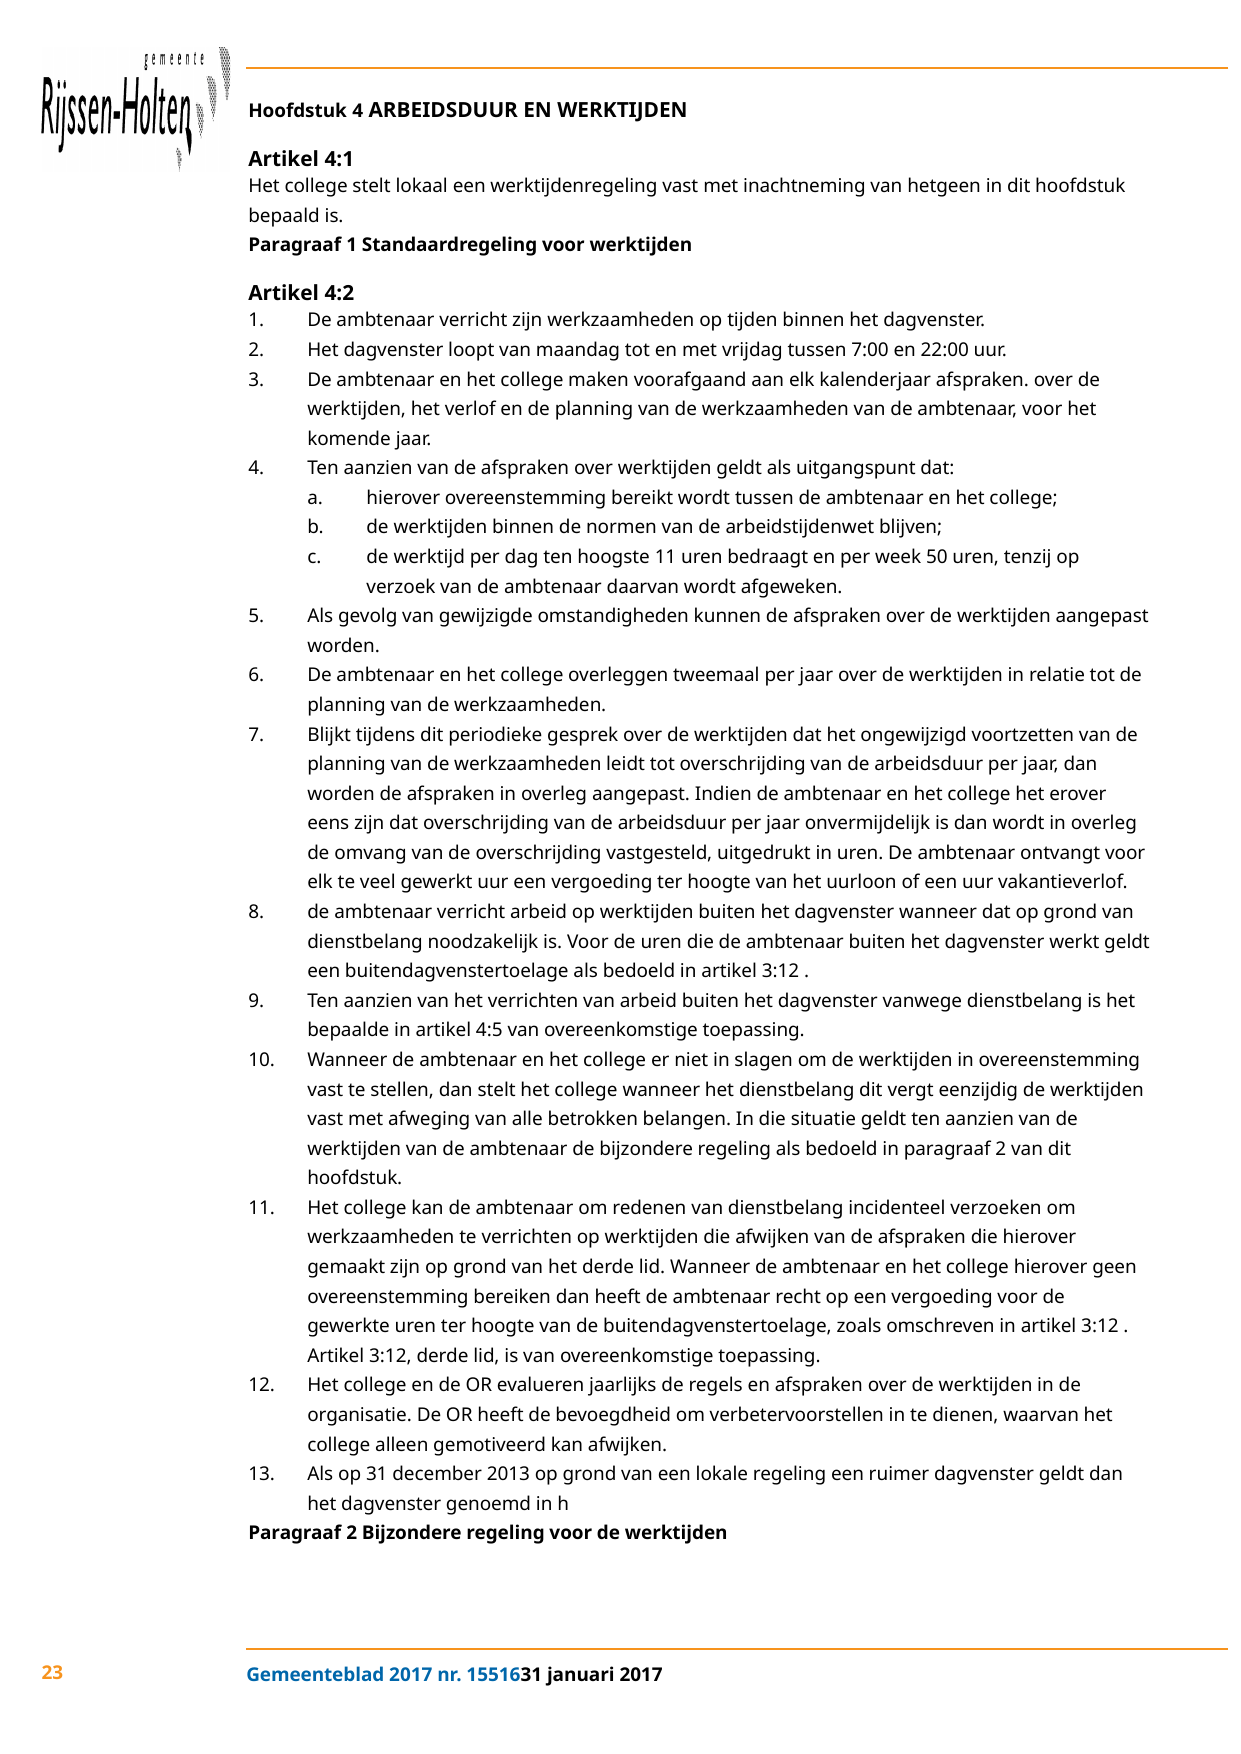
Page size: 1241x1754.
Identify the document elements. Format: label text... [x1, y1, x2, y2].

list De ambtenaar en het college maken voorafgaand aan elk kalenderjaar afspraken. over de werktijden, het verlof en de planning van de werkzaamheden van de ambtenaar, voor het komende jaar. [248, 366, 1152, 451]
list hierover overeenstemming bereikt wordt tussen de ambtenaar en het college; [307, 484, 1152, 510]
list de ambtenaar verricht arbeid op werktijden buiten het dagvenster wanneer dat op grond van dienstbelang noodzakelijk is. Voor de uren die de ambtenaar buiten het dagvenster werkt geldt een buitendagvenstertoelage als bedoeld in artikel 3:12 . [248, 898, 1152, 983]
text Hoofdstuk 4 ARBEIDSDUUR EN WERKTIJDEN [248, 95, 1152, 123]
list Wanneer de ambtenaar en het college er niet in slagen om de werktijden in overeenstemming vast te stellen, dan stelt het college wanneer het dienstbelang dit vergt eenzijdig de werktijden vast met afweging van alle betrokken belangen. In die situatie geldt ten aanzien van de werktijden van de ambtenaar de bijzondere regeling als bedoeld in paragraaf 2 van dit hoofdstuk. [248, 1046, 1152, 1190]
list Als op 31 december 2013 op grond van een lokale regeling een ruimer dagvenster geldt dan het dagvenster genoemd in h [248, 1460, 1152, 1516]
list De ambtenaar en het college overleggen tweemaal per jaar over de werktijden in relatie tot de planning van de werkzaamheden. [248, 662, 1152, 717]
list Blijkt tijdens dit periodieke gesprek over de werktijden dat het ongewijzigd voortzetten van de planning van de werkzaamheden leidt tot overschrijding van de arbeidsduur per jaar, dan worden de afspraken in overleg aangepast. Indien de ambtenaar en het college het erover eens zijn dat overschrijding van de arbeidsduur per jaar onvermijdelijk is dan wordt in overleg de omvang van de overschrijding vastgesteld, uitgedrukt in uren. De ambtenaar ontvangt voor elk te veel gewerkt uur een vergoeding ter hoogte van het uurloon of een uur vakantieverlof. [248, 721, 1152, 894]
text Artikel 4:2 [248, 278, 1152, 307]
list Als gevolg van gewijzigde omstandigheden kunnen de afspraken over de werktijden aangepast worden. [248, 602, 1152, 658]
list De ambtenaar verricht zijn werkzaamheden op tijden binnen het dagvenster. [248, 307, 1152, 332]
list de werktijden binnen de normen van de arbeidstijdenwet blijven; [307, 514, 1152, 539]
text Paragraaf 2 Bijzondere regeling voor de werktijden [248, 1519, 1152, 1545]
list Het college en de OR evalueren jaarlijks de regels en afspraken over de werktijden in de organisatie. De OR heeft de bevoegdheid om verbetervoorstellen in te dienen, waarvan het college alleen gemotiveerd kan afwijken. [248, 1372, 1152, 1457]
list Ten aanzien van het verrichten van arbeid buiten het dagvenster vanwege dienstbelang is het bepaalde in artikel 4:5 van overeenkomstige toepassing. [248, 987, 1152, 1042]
list Ten aanzien van de afspraken over werktijden geldt als uitgangspunt dat: [248, 454, 1152, 480]
picture [41, 47, 231, 172]
text Het college stelt lokaal een werktijdenregeling vast met inachtneming van hetgeen in dit hoofdstuk bepaald is. [248, 172, 1152, 228]
list de werktijd per dag ten hoogste 11 uren bedraagt en per week 50 uren, tenzij op verzoek van de ambtenaar daarvan wordt afgeweken. [307, 543, 1152, 599]
list Het dagvenster loopt van maandag tot en met vrijdag tussen 7:00 en 22:00 uur. [248, 336, 1152, 362]
list Het college kan de ambtenaar om redenen van dienstbelang incidenteel verzoeken om werkzaamheden te verrichten op werktijden die afwijken van de afspraken die hierover gemaakt zijn op grond van het derde lid. Wanneer de ambtenaar en het college hierover geen overeenstemming bereiken dan heeft de ambtenaar recht op een vergoeding voor de gewerkte uren ter hoogte van de buitendagvenstertoelage, zoals omschreven in artikel 3:12 . Artikel 3:12, derde lid, is van overeenkomstige toepassing. [248, 1194, 1152, 1368]
text Paragraaf 1 Standaardregeling voor werktijden [248, 232, 1152, 257]
text Artikel 4:1 [248, 144, 1152, 172]
